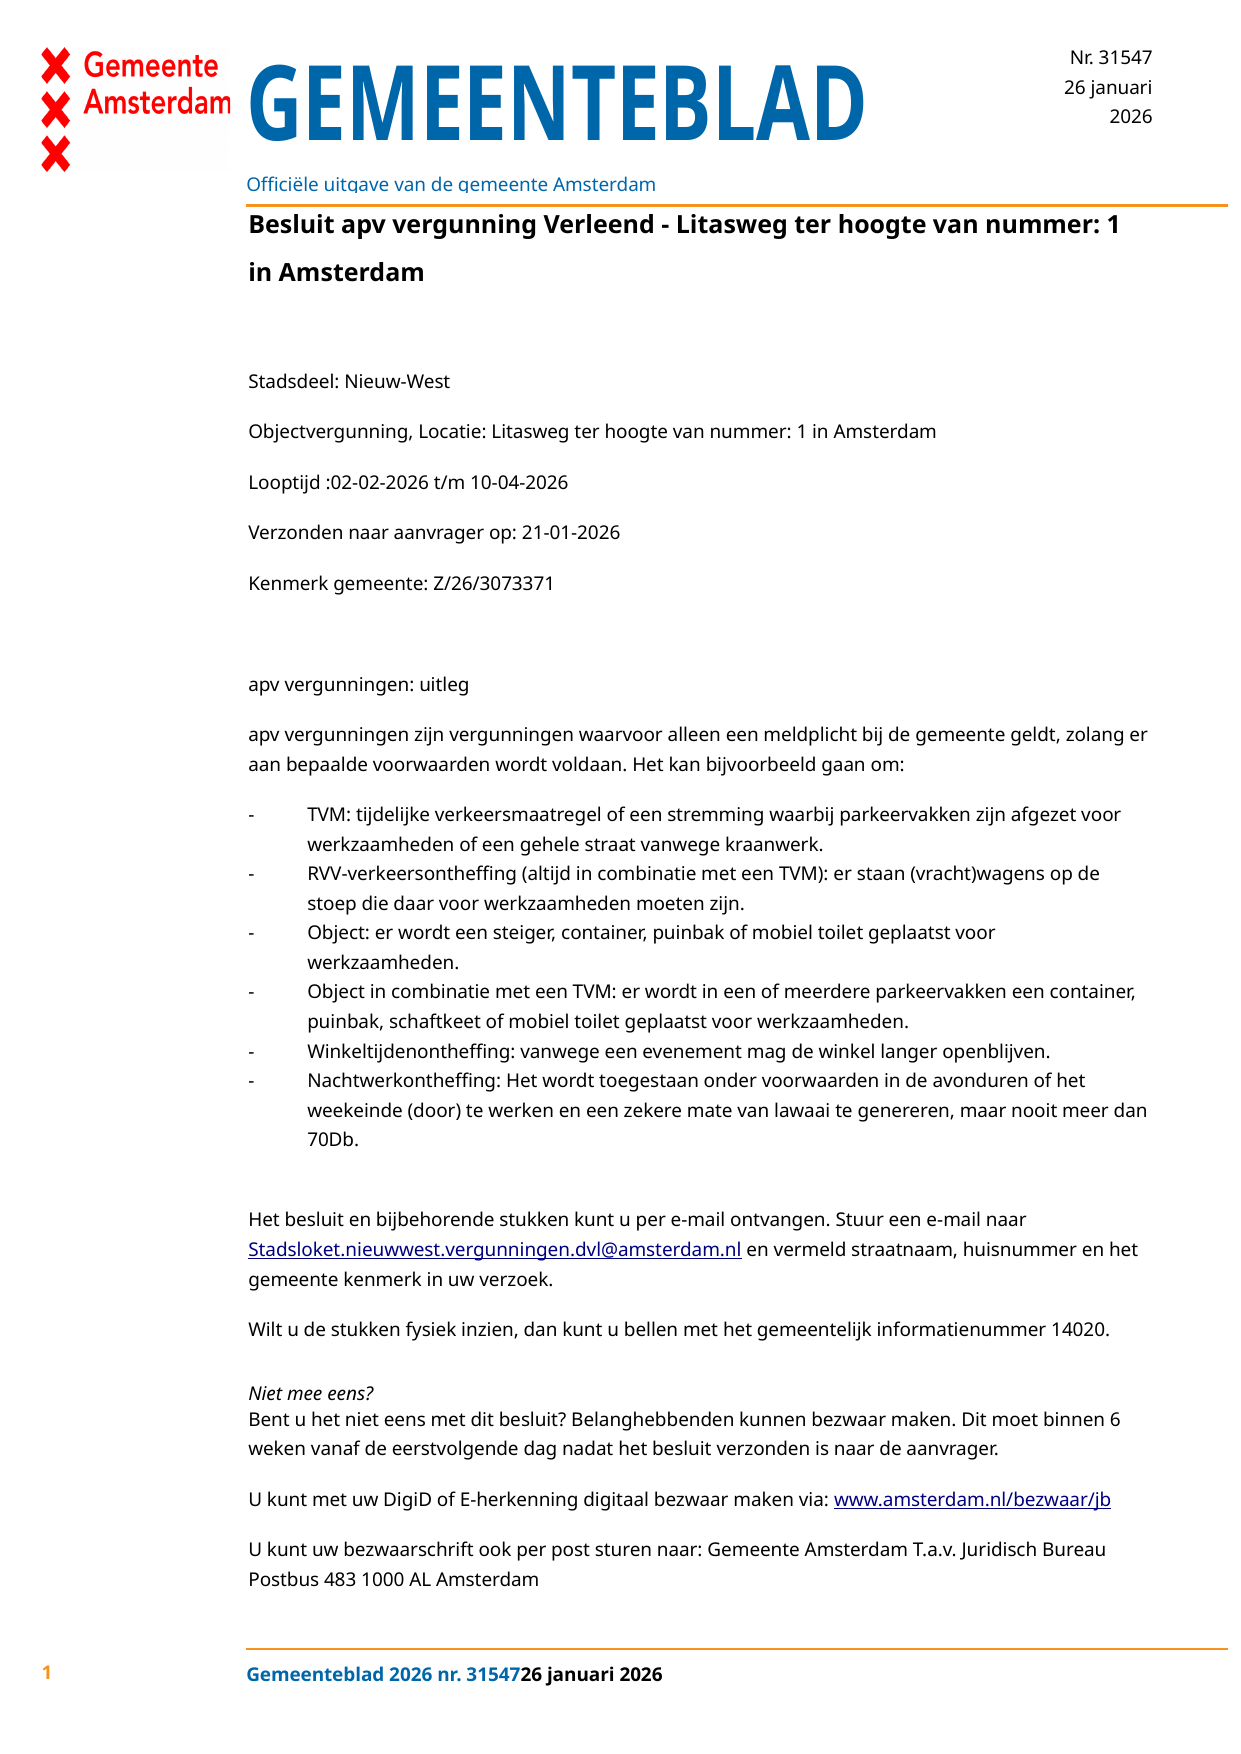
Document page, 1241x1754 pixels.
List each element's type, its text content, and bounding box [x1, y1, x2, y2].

list Object in combinatie met een TVM: er wordt in een of meerdere parkeervakken een container, puinbak, schaftkeet of mobiel toilet geplaatst voor werkzaamheden. [248, 979, 1152, 1034]
text Objectvergunning, Locatie: Litasweg ter hoogte van nummer: 1 in Amsterdam [248, 419, 1152, 444]
text Kenmerk gemeente: Z/26/3073371 [248, 570, 1152, 596]
text U kunt met uw DigiD of E-herkenning digitaal bezwaar maken via: www.amsterdam.nl/bezwaar/jb [248, 1486, 1152, 1512]
text Stadsdeel: Nieuw-West [248, 368, 1152, 394]
text apv vergunningen: uitleg [248, 671, 1152, 697]
picture [41, 47, 231, 172]
text Looptijd :02-02-2026 t/m 10-04-2026 [248, 469, 1152, 495]
text Verzonden naar aanvrager op: 21-01-2026 [248, 519, 1152, 545]
list Winkeltijdenontheffing: vanwege een evenement mag de winkel langer openblijven. [248, 1038, 1152, 1064]
text U kunt uw bezwaarschrift ook per post sturen naar: Gemeente Amsterdam T.a.v. Juridisch Bureau Postbus 483 1000 AL Amsterdam [248, 1536, 1152, 1592]
text apv vergunningen zijn vergunningen waarvoor alleen een meldplicht bij de gemeente geldt, zolang er aan bepaalde voorwaarden wordt voldaan. Het kan bijvoorbeeld gaan om: [248, 721, 1152, 777]
list Nachtwerkontheffing: Het wordt toegestaan onder voorwaarden in de avonduren of het weekeinde (door) te werken en een zekere mate van lawaai te genereren, maar nooit meer dan 70Db. [248, 1067, 1152, 1152]
text Het besluit en bijbehorende stukken kunt u per e-mail ontvangen. Stuur een e-mail naar Stadsloket.nieuwwest.vergunningen.dvl@amsterdam.nl en vermeld straatnaam, huisnummer en het gemeente kenmerk in uw verzoek. [248, 1207, 1152, 1292]
list TVM: tijdelijke verkeersmaatregel of een stremming waarbij parkeervakken zijn afgezet voor werkzaamheden of een gehele straat vanwege kraanwerk. [248, 801, 1152, 857]
list Object: er wordt een steiger, container, puinbak of mobiel toilet geplaatst voor werkzaamheden. [248, 919, 1152, 975]
list RVV-verkeersontheffing (altijd in combinatie met een TVM): er staan (vracht)wagens op de stoep die daar voor werkzaamheden moeten zijn. [248, 860, 1152, 916]
text Niet mee eens? [248, 1380, 1152, 1406]
text Bent u het niet eens met dit besluit? Belanghebbenden kunnen bezwaar maken. Dit moet binnen 6 weken vanaf de eerstvolgende dag nadat het besluit verzonden is naar de aanvrager. [248, 1406, 1152, 1461]
text Wilt u de stukken fysiek inzien, dan kunt u bellen met het gemeentelijk informatienummer 14020. [248, 1316, 1152, 1342]
text Besluit apv vergunning Verleend - Litasweg ter hoogte van nummer: 1 in Amsterdam [248, 207, 1152, 288]
